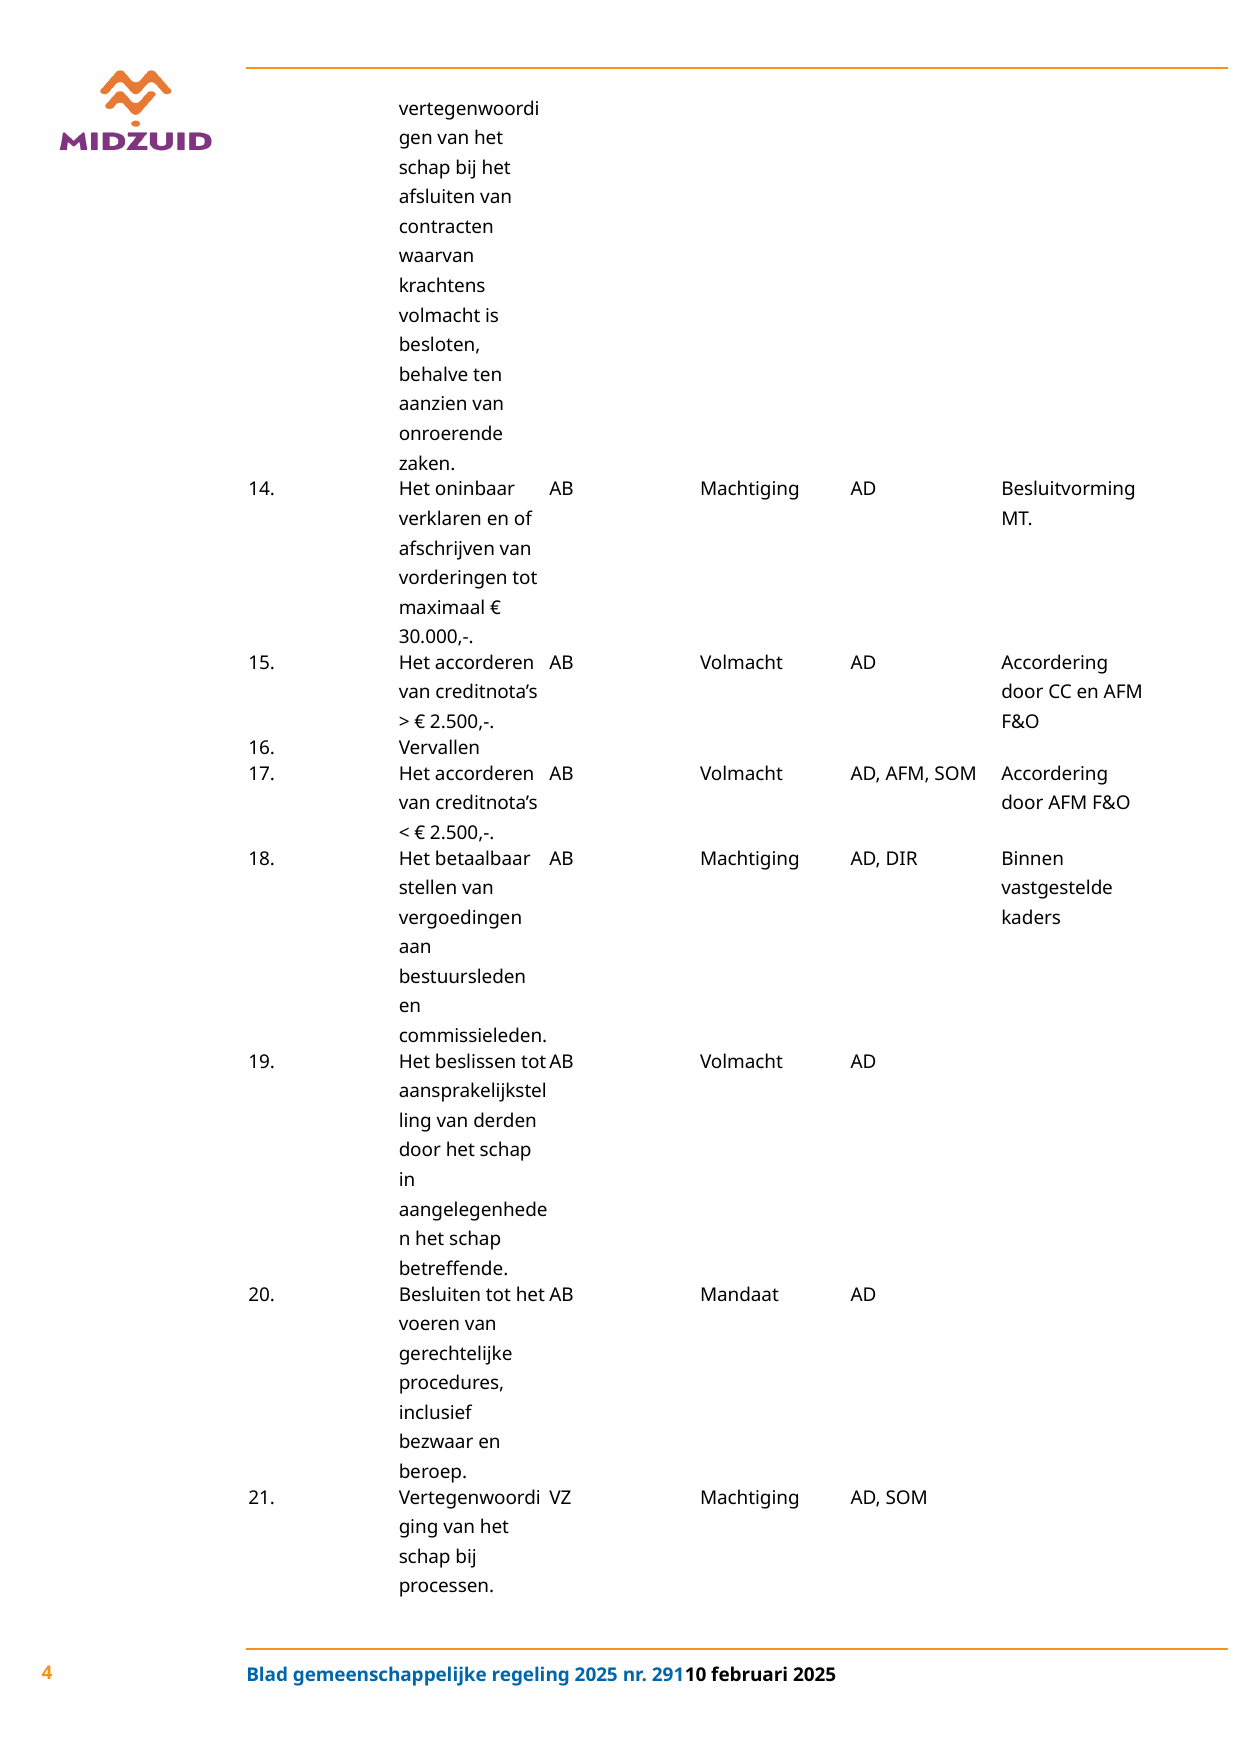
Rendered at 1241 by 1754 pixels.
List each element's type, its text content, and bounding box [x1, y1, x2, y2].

table_cell 20. [248, 1281, 398, 1484]
table_cell 18. [248, 845, 398, 1048]
table_cell Vertegenwoordiging van het schap bij processen. [399, 1484, 549, 1598]
table_cell Machtiging [700, 1484, 850, 1598]
table_cell [700, 95, 850, 476]
table_cell Accordering door AFM F&O [1001, 760, 1152, 845]
table_cell [1001, 1281, 1152, 1484]
table_cell Het beslissen tot aansprakelijkstelling van derden door het schap in aangelegenheden het schap betreffende. [399, 1048, 549, 1281]
table_cell AD [850, 1281, 1001, 1484]
table_cell Volmacht [700, 760, 850, 845]
table_cell Mandaat [700, 1281, 850, 1484]
table_cell AB [549, 476, 700, 649]
table_cell AB [549, 649, 700, 734]
table_cell [1001, 1048, 1152, 1281]
table_cell [248, 95, 398, 476]
table_cell [850, 95, 1001, 476]
table_cell [1001, 95, 1152, 476]
table_cell Besluiten tot het voeren van gerechtelijke procedures, inclusief bezwaar en beroep. [399, 1281, 549, 1484]
table_cell 21. [248, 1484, 398, 1598]
table_cell 14. [248, 476, 398, 649]
table_cell Het betaalbaar stellen van vergoedingen aan bestuursleden en commissieleden. [399, 845, 549, 1048]
table_cell Binnen vastgestelde kaders [1001, 845, 1152, 1048]
table_cell 15. [248, 649, 398, 734]
table_cell Vervallen [399, 734, 549, 760]
table_cell AB [549, 845, 700, 1048]
table_cell Accordering door CC en AFM F&O [1001, 649, 1152, 734]
table_cell 19. [248, 1048, 398, 1281]
table_cell Het oninbaar verklaren en of afschrijven van vorderingen tot maximaal € 30.000,-. [399, 476, 549, 649]
table_cell vertegenwoordigen van het schap bij het afsluiten van contracten waarvan krachtens volmacht is besloten, behalve ten aanzien van onroerende zaken. [399, 95, 549, 476]
table_cell Machtiging [700, 845, 850, 1048]
table_cell 17. [248, 760, 398, 845]
table_cell Machtiging [700, 476, 850, 649]
table_cell Het accorderen van creditnota’s < € 2.500,-. [399, 760, 549, 845]
table_cell AD [850, 1048, 1001, 1281]
table_cell Het accorderen van creditnota’s > € 2.500,-. [399, 649, 549, 734]
table_cell [1001, 1484, 1152, 1598]
table_cell AD, AFM, SOM [850, 760, 1001, 845]
table_cell [549, 95, 700, 476]
table_cell AB [549, 1048, 700, 1281]
table_cell AD, DIR [850, 845, 1001, 1048]
table_cell Volmacht [700, 649, 850, 734]
table_cell [1001, 734, 1152, 760]
table_cell AB [549, 760, 700, 845]
table_cell AD [850, 649, 1001, 734]
table_cell Volmacht [700, 1048, 850, 1281]
table_cell AD [850, 476, 1001, 649]
table_cell [850, 734, 1001, 760]
table_cell [549, 734, 700, 760]
table_cell AD, SOM [850, 1484, 1001, 1598]
picture [41, 47, 231, 172]
table_cell [700, 734, 850, 760]
table_cell Besluitvorming MT. [1001, 476, 1152, 649]
table_cell 16. [248, 734, 398, 760]
table_cell VZ [549, 1484, 700, 1598]
table_cell AB [549, 1281, 700, 1484]
